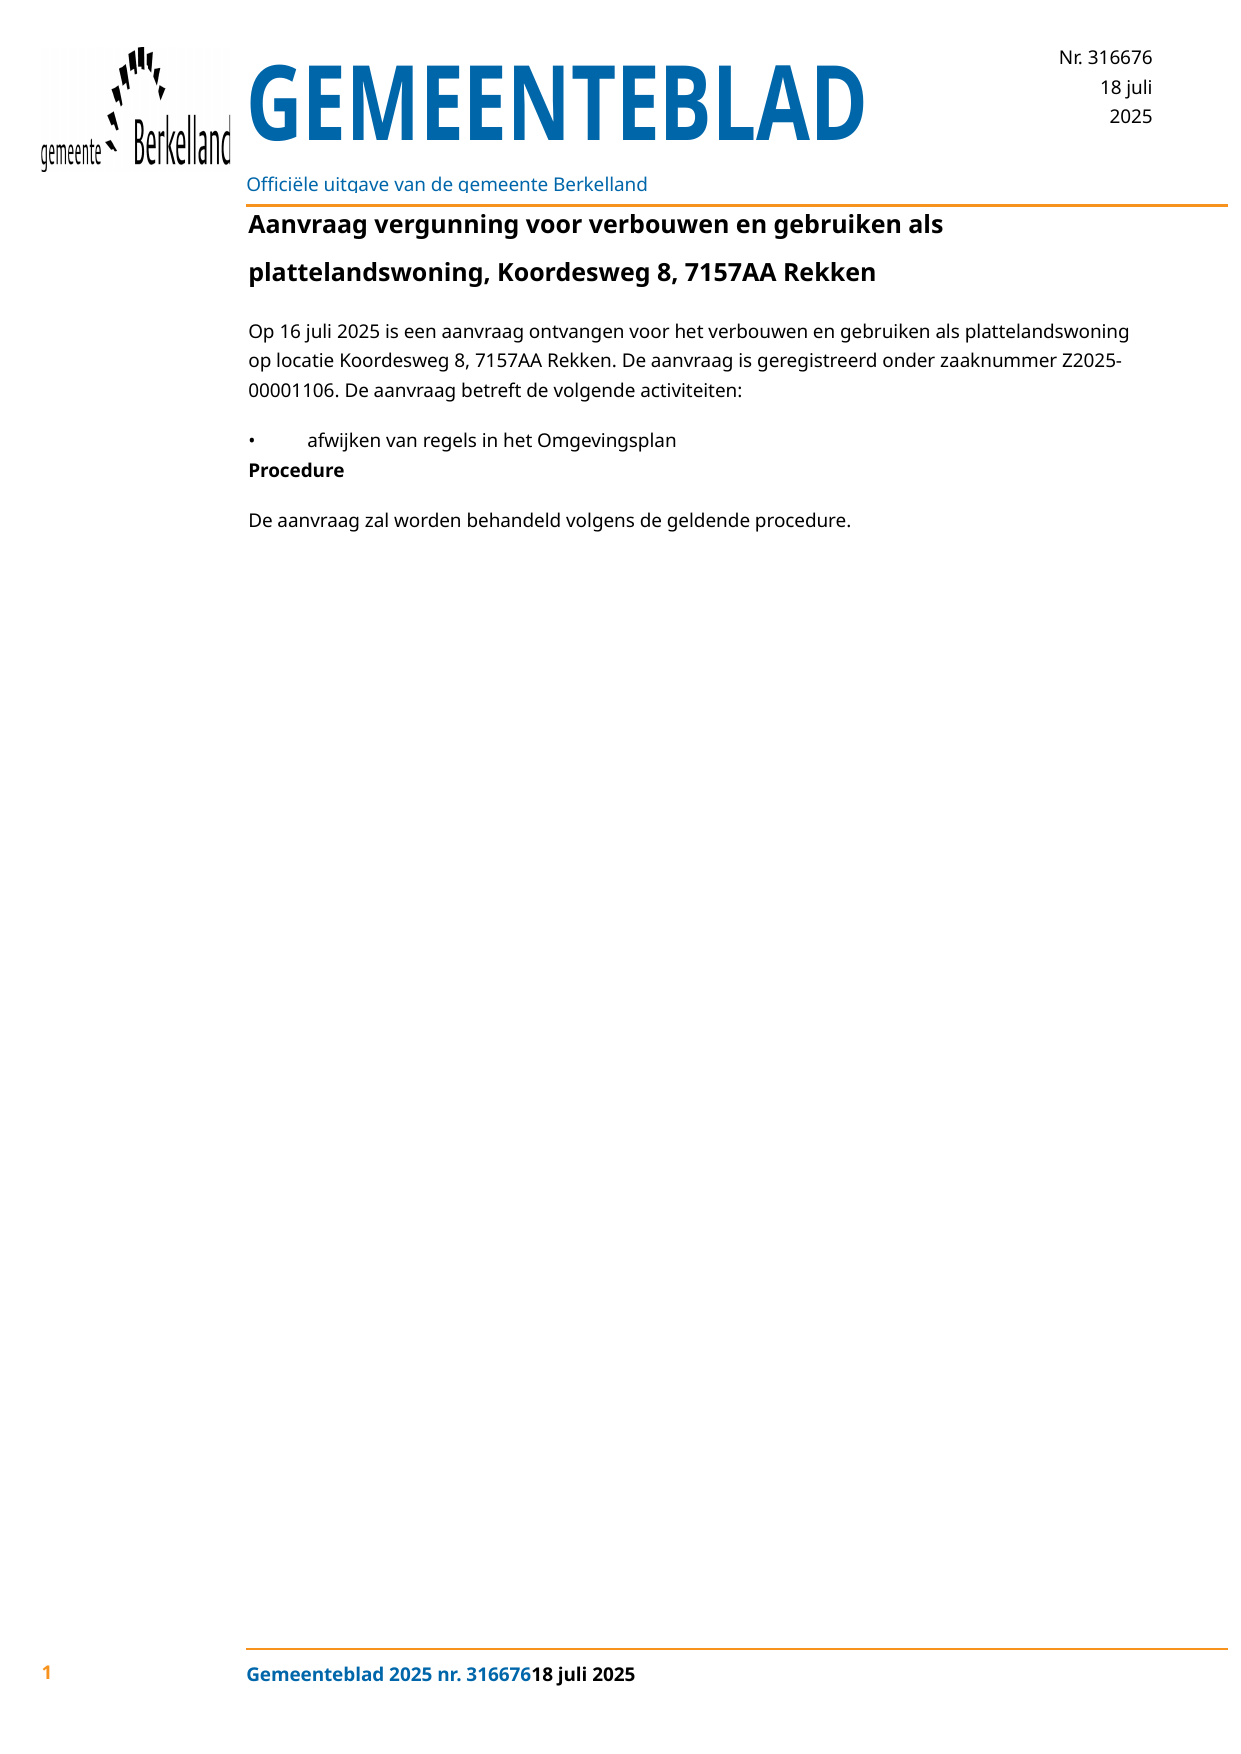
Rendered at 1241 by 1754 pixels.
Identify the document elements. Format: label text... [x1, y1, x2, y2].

text De aanvraag zal worden behandeld volgens de geldende procedure. [248, 507, 1152, 533]
list afwijken van regels in het Omgevingsplan [248, 427, 1152, 453]
text Aanvraag vergunning voor verbouwen en gebruiken als plattelandswoning, Koordesweg 8, 7157AA Rekken [248, 207, 1152, 288]
text Procedure [248, 457, 1152, 483]
picture [41, 47, 231, 172]
text Op 16 juli 2025 is een aanvraag ontvangen voor het verbouwen en gebruiken als plattelandswoning op locatie Koordesweg 8, 7157AA Rekken. De aanvraag is geregistreerd onder zaaknummer Z2025-00001106. De aanvraag betreft de volgende activiteiten: [248, 318, 1152, 403]
